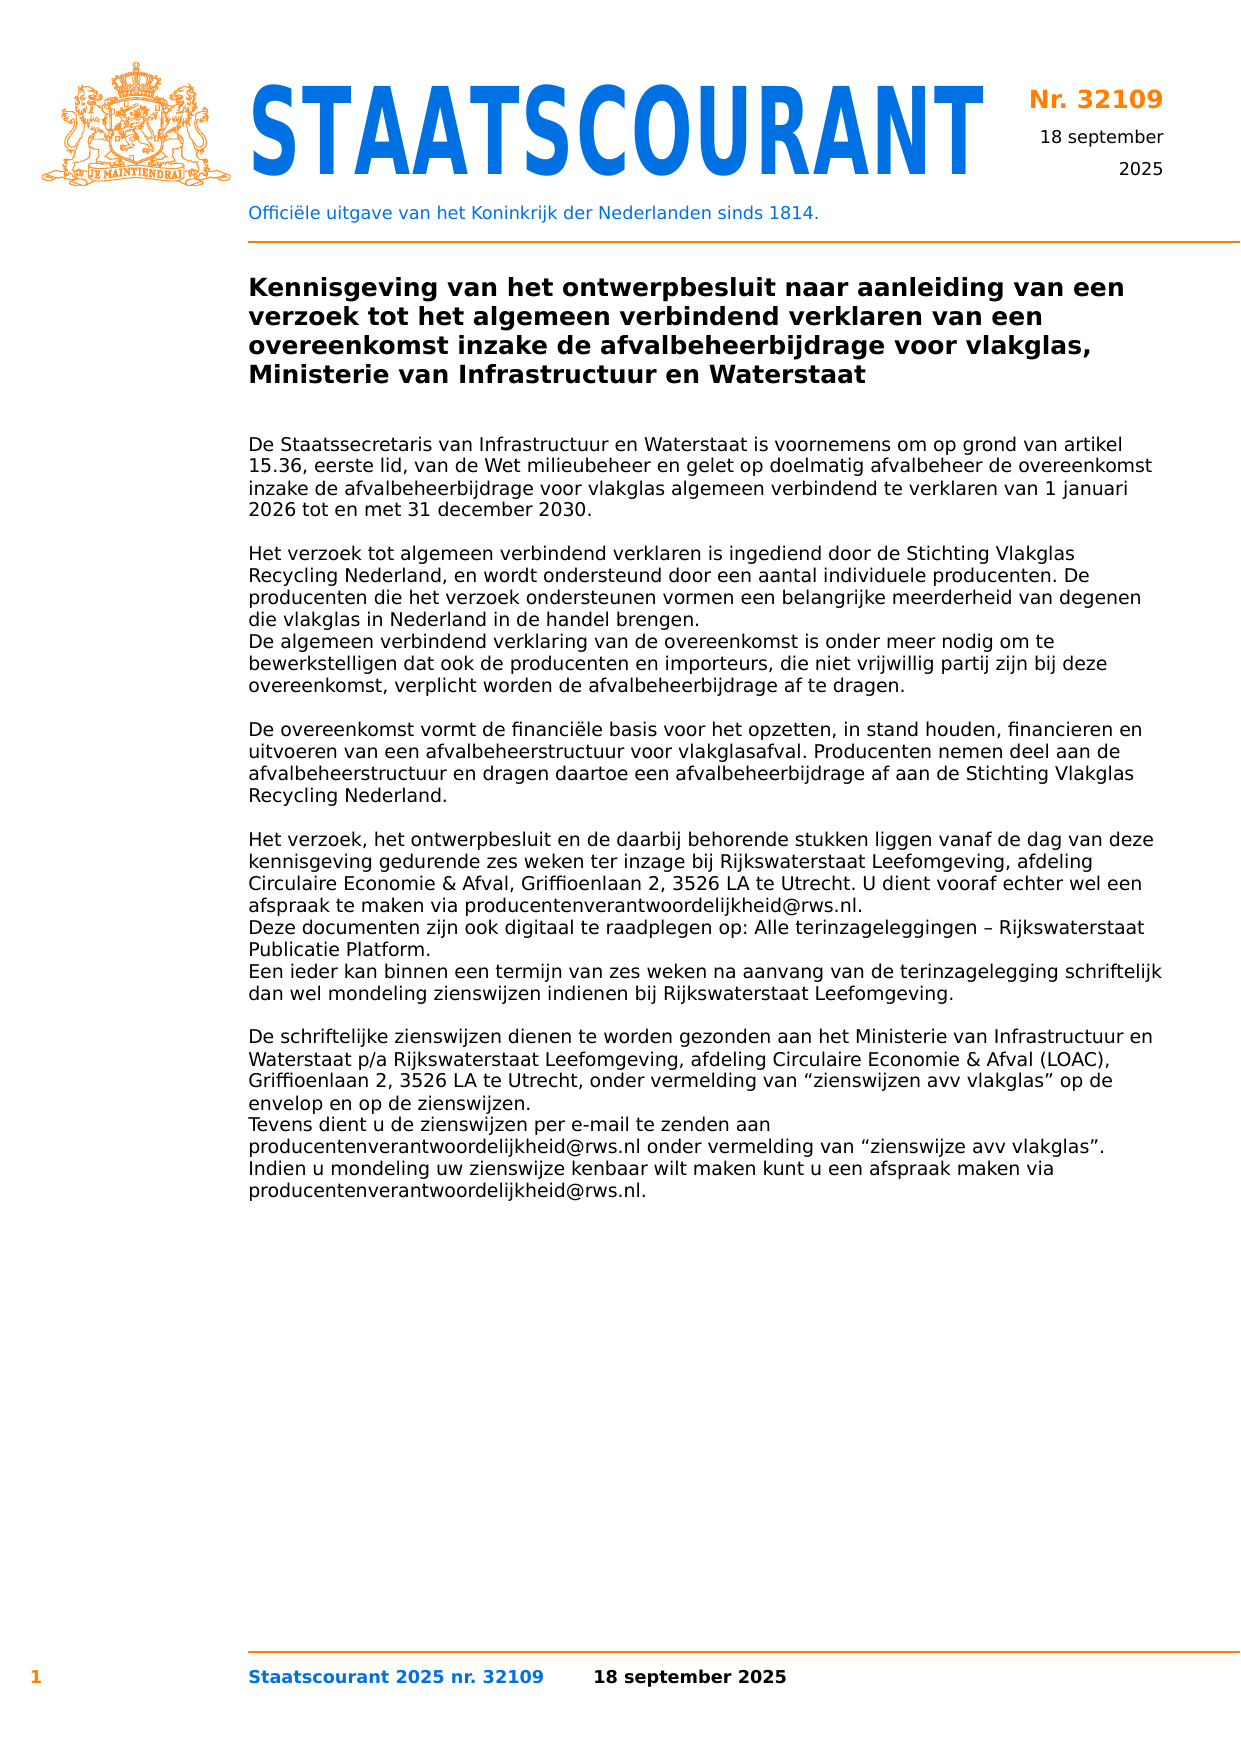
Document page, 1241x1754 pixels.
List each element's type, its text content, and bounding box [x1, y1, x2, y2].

picture [41, 62, 231, 186]
text De algemeen verbindend verklaring van de overeenkomst is onder meer nodig om te bewerkstelligen dat ook de producenten en importeurs, die niet vrijwillig partij zijn bij deze overeenkomst, verplicht worden de afvalbeheerbijdrage af te dragen. [248, 631, 1163, 697]
subtitle Kennisgeving van het ontwerpbesluit naar aanleiding van een verzoek tot het algemeen verbindend verklaren van een overeenkomst inzake de afvalbeheerbijdrage voor vlakglas, Ministerie van Infrastructuur en Waterstaat [248, 273, 1163, 390]
table_header Nr. 32109 [998, 62, 1240, 121]
text De Staatssecretaris van Infrastructuur en Waterstaat is voornemens om op grond van artikel 15.36, eerste lid, van de Wet milieubeheer en gelet op doelmatig afvalbeheer de overeenkomst inzake de afvalbeheerbijdrage voor vlakglas algemeen verbindend te verklaren van 1 januari 2026 tot en met 31 december 2030. [248, 433, 1163, 521]
text Een ieder kan binnen een termijn van zes weken na aanvang van de terinzagelegging schriftelijk dan wel mondeling zienswijzen indienen bij Rijkswaterstaat Leefomgeving. [248, 961, 1163, 1004]
text Het verzoek tot algemeen verbindend verklaren is ingediend door de Stichting Vlakglas Recycling Nederland, en wordt ondersteund door een aantal individuele producenten. De producenten die het verzoek ondersteunen vormen een belangrijke meerderheid van degenen die vlakglas in Nederland in de handel brengen. [248, 543, 1163, 631]
table_cell Officiële uitgave van het Koninkrijk der Nederlanden sinds 1814. [248, 203, 1240, 241]
table_cell 18 september [998, 121, 1240, 153]
text De overeenkomst vormt de financiële basis voor het opzetten, in stand houden, financieren en uitvoeren van een afvalbeheerstructuur voor vlakglasafval. Producenten nemen deel aan de afvalbeheerstructuur en dragen daartoe een afvalbeheerbijdrage af aan de Stichting Vlakglas Recycling Nederland. [248, 719, 1163, 807]
text De schriftelijke zienswijzen dienen te worden gezonden aan het Ministerie van Infrastructuur en Waterstaat p/a Rijkswaterstaat Leefomgeving, afdeling Circulaire Economie & Afval (LOAC), Griffioenlaan 2, 3526 LA te Utrecht, onder vermelding van “zienswijzen avv vlakglas” op de envelop en op de zienswijzen. [248, 1026, 1163, 1114]
text Het verzoek, het ontwerpbesluit en de daarbij behorende stukken liggen vanaf de dag van deze kennisgeving gedurende zes weken ter inzage bij Rijkswaterstaat Leefomgeving, afdeling Circulaire Economie & Afval, Griffioenlaan 2, 3526 LA te Utrecht. U dient vooraf echter wel een afspraak te maken via producentenverantwoordelijkheid@rws.nl. [248, 829, 1163, 917]
text Tevens dient u de zienswijzen per e-mail te zenden aan producentenverantwoordelijkheid@rws.nl onder vermelding van “zienswijze avv vlakglas”. [248, 1114, 1163, 1158]
table_header STAATSCOURANT [248, 62, 998, 203]
table_cell 2025 [998, 153, 1240, 203]
text Indien u mondeling uw zienswijze kenbaar wilt maken kunt u een afspraak maken via producentenverantwoordelijkheid@rws.nl. [248, 1158, 1163, 1202]
table_header [25, 62, 248, 241]
text Deze documenten zijn ook digitaal te raadplegen op: Alle terinzageleggingen – Rijkswaterstaat Publicatie Platform. [248, 917, 1163, 961]
